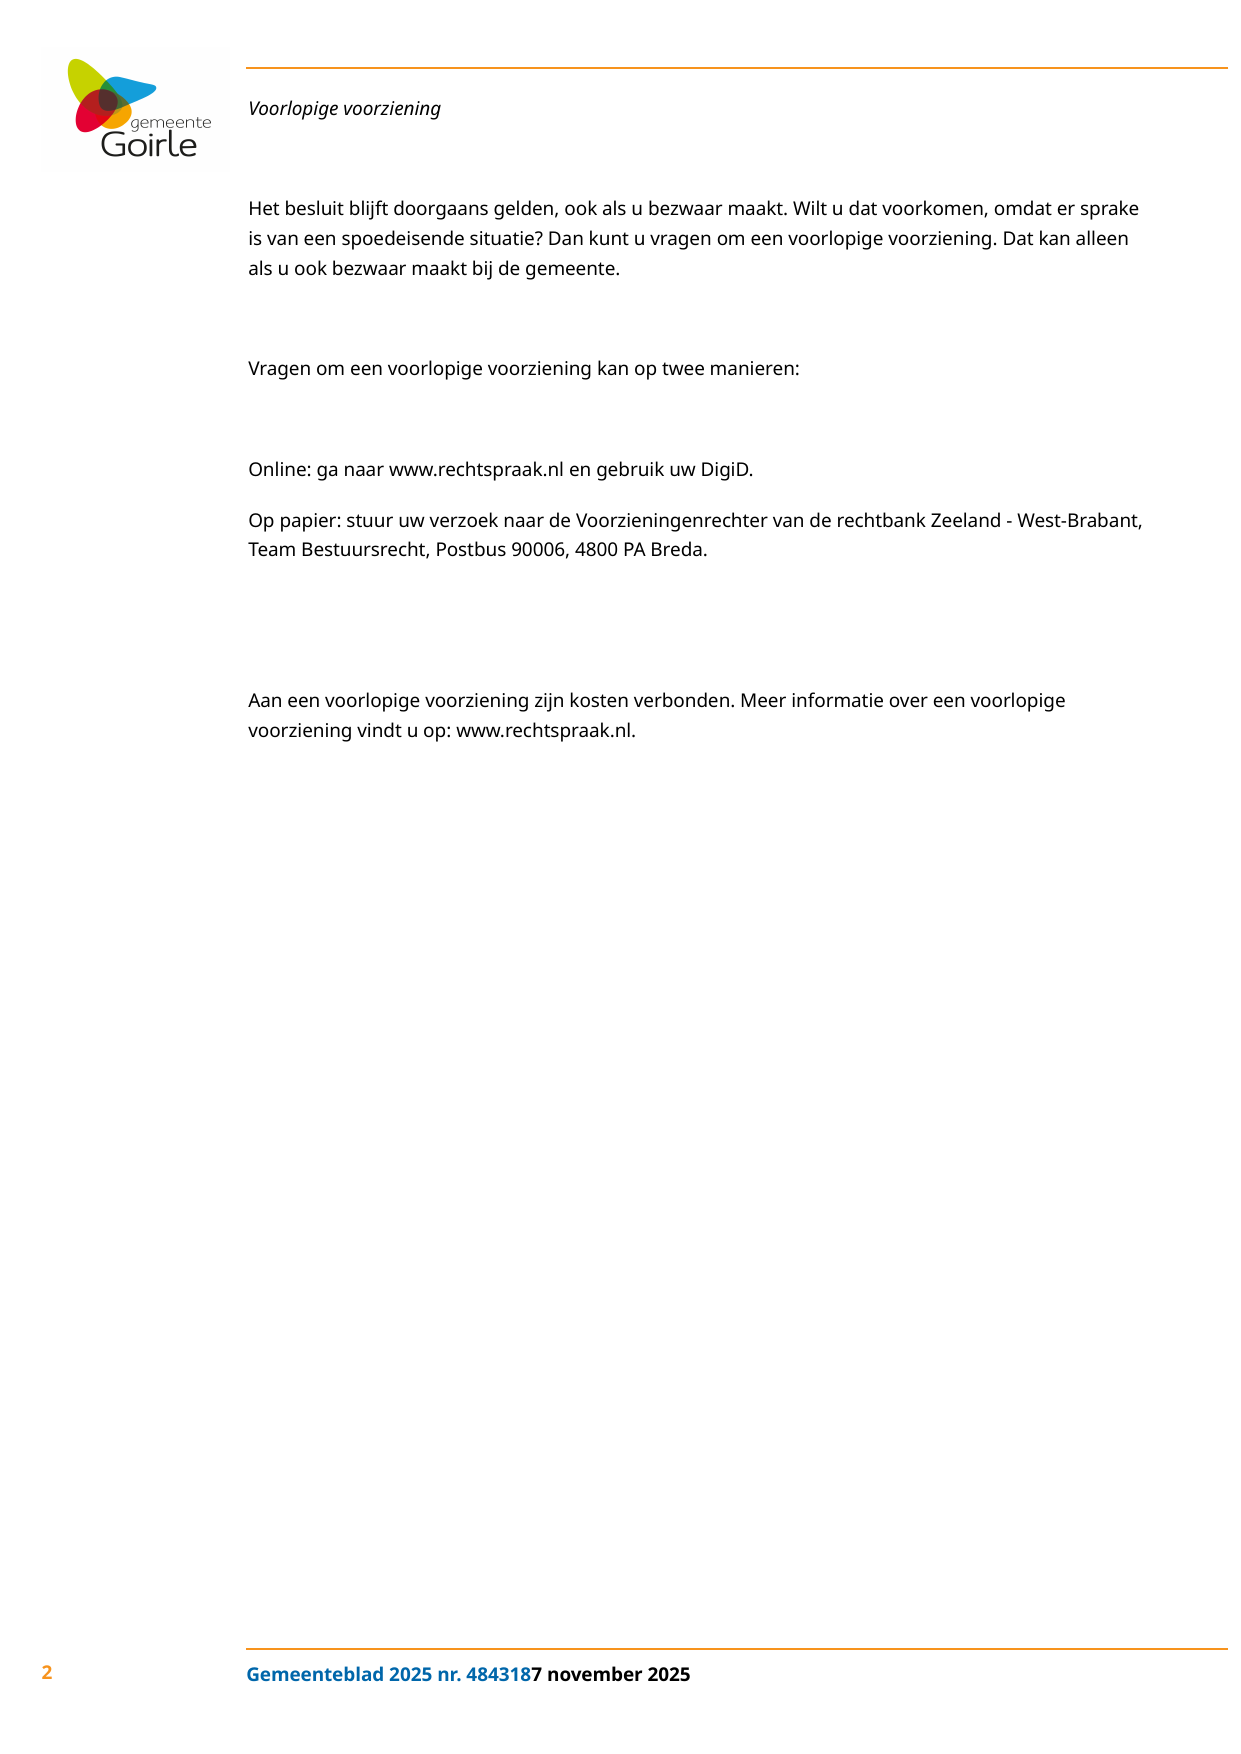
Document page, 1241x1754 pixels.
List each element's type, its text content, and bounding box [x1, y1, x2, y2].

text Online: ga naar www.rechtspraak.nl en gebruik uw DigiD. [248, 456, 1152, 482]
picture [41, 47, 231, 172]
text Aan een voorlopige voorziening zijn kosten verbonden. Meer informatie over een voorlopige voorziening vindt u op: www.rechtspraak.nl. [248, 688, 1152, 743]
text Op papier: stuur uw verzoek naar de Voorzieningenrechter van de rechtbank Zeeland - West-Brabant, Team Bestuursrecht, Postbus 90006, 4800 PA Breda. [248, 507, 1152, 562]
text Het besluit blijft doorgaans gelden, ook als u bezwaar maakt. Wilt u dat voorkomen, omdat er sprake is van een spoedeisende situatie? Dan kunt u vragen om een voorlopige voorziening. Dat kan alleen als u ook bezwaar maakt bij de gemeente. [248, 196, 1152, 281]
text Vragen om een voorlopige voorziening kan op twee manieren: [248, 356, 1152, 381]
text Voorlopige voorziening [248, 95, 1152, 121]
